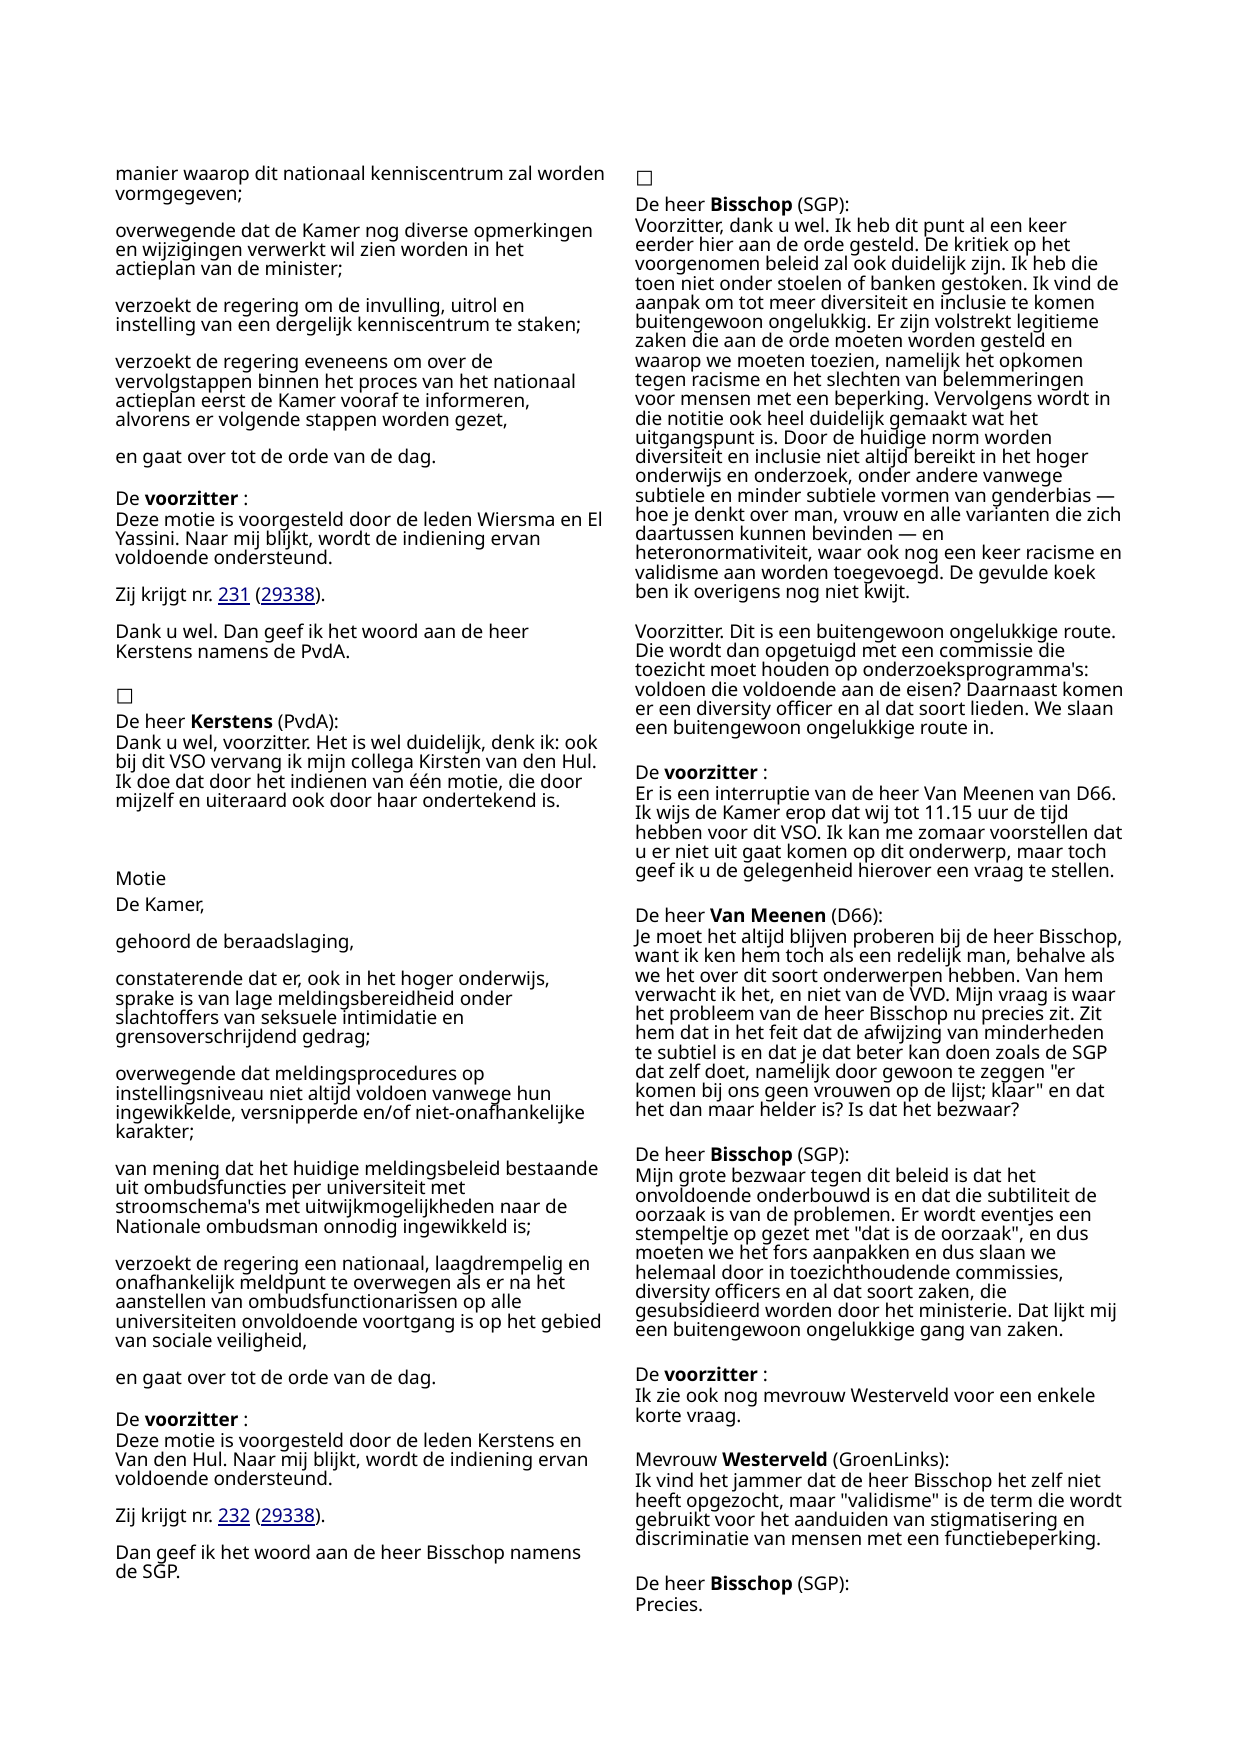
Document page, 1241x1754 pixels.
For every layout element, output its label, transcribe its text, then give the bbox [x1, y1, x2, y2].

text De heer Bisschop (SGP): [635, 1142, 1125, 1167]
text Deze motie is voorgesteld door de leden Kerstens en Van den Hul. Naar mij blijkt, wordt de indiening ervan voldoende ondersteund. [115, 1432, 605, 1489]
text constaterende dat er, ook in het hoger onderwijs, sprake is van lage meldingsbereidheid onder slachtoffers van seksuele intimidatie en grensoverschrijdend gedrag; [115, 970, 605, 1047]
text De voorzitter : [635, 759, 1125, 785]
text van mening dat het huidige meldingsbeleid bestaande uit ombudsfuncties per universiteit met stroomschema's met uitwijkmogelijkheden naar de Nationale ombudsman onnodig ingewikkeld is; [115, 1160, 605, 1237]
text De voorzitter : [115, 485, 605, 511]
text Precies. [635, 1596, 1125, 1615]
text De voorzitter : [115, 1406, 605, 1432]
text De heer Van Meenen (D66): [635, 902, 1125, 928]
text Mijn grote bezwaar tegen dit beleid is dat het onvoldoende onderbouwd is en dat die subtiliteit de oorzaak is van de problemen. Er wordt eventjes een stempeltje op gezet met "dat is de oorzaak", en dus moeten we het fors aanpakken en dus slaan we helemaal door in toezichthoudende commissies, diversity officers en al dat soort zaken, die gesubsidieerd worden door het ministerie. Dat lijkt mij een buitengewoon ongelukkige gang van zaken. [635, 1167, 1125, 1341]
text overwegende dat meldingsprocedures op instellingsniveau niet altijd voldoen vanwege hun ingewikkelde, versnipperde en/of niet-onafhankelijke karakter; [115, 1065, 605, 1142]
text De heer Bisschop (SGP): [635, 1570, 1125, 1596]
text Zij krijgt nr. 231 (29338). [115, 586, 605, 606]
text Dan geef ik het woord aan de heer Bisschop namens de SGP. [115, 1544, 605, 1583]
text en gaat over tot de orde van de dag. [115, 1369, 605, 1388]
text De Kamer, [115, 896, 605, 916]
text De voorzitter : [635, 1362, 1125, 1387]
text Je moet het altijd blijven proberen bij de heer Bisschop, want ik ken hem toch als een redelijk man, behalve als we het over dit soort onderwerpen hebben. Van hem verwacht ik het, en niet van de VVD. Mijn vraag is waar het probleem van de heer Bisschop nu precies zit. Zit hem dat in het feit dat de afwijzing van minderheden te subtiel is en dat je dat beter kan doen zoals de SGP dat zelf doet, namelijk door gewoon te zeggen "er komen bij ons geen vrouwen op de lijst; klaar" en dat het dan maar helder is? Is dat het bezwaar? [635, 928, 1125, 1121]
text Er is een interruptie van de heer Van Meenen van D66. Ik wijs de Kamer erop dat wij tot 11.15 uur de tijd hebben voor dit VSO. Ik kan me zomaar voorstellen dat u er niet uit gaat komen op dit onderwerp, maar toch geef ik u de gelegenheid hierover een vraag te stellen. [635, 785, 1125, 881]
text Voorzitter, dank u wel. Ik heb dit punt al een keer eerder hier aan de orde gesteld. De kritiek op het voorgenomen beleid zal ook duidelijk zijn. Ik heb die toen niet onder stoelen of banken gestoken. Ik vind de aanpak om tot meer diversiteit en inclusie te komen buitengewoon ongelukkig. Er zijn volstrekt legitieme zaken die aan de orde moeten worden gesteld en waarop we moeten toezien, namelijk het opkomen tegen racisme en het slechten van belemmeringen voor mensen met een beperking. Vervolgens wordt in die notitie ook heel duidelijk gemaakt wat het uitgangspunt is. Door de huidige norm worden diversiteit en inclusie niet altijd bereikt in het hoger onderwijs en onderzoek, onder andere vanwege subtiele en minder subtiele vormen van genderbias — hoe je denkt over man, vrouw en alle varianten die zich daartussen kunnen bevinden — en heteronormativiteit, waar ook nog een keer racisme en validisme aan worden toegevoegd. De gevulde koek ben ik overigens nog niet kwijt. [635, 217, 1125, 602]
text manier waarop dit nationaal kenniscentrum zal worden vormgegeven; [115, 165, 605, 204]
text gehoord de beraadslaging, [115, 933, 605, 953]
text Zij krijgt nr. 232 (29338). [115, 1507, 605, 1526]
text ⬜ [635, 165, 1125, 191]
text De heer Bisschop (SGP): [635, 191, 1125, 217]
text Dank u wel, voorzitter. Het is wel duidelijk, denk ik: ook bij dit VSO vervang ik mijn collega Kirsten van den Hul. Ik doe dat door het indienen van één motie, die door mijzelf en uiteraard ook door haar ondertekend is. [115, 734, 605, 811]
text Motie [115, 865, 605, 891]
text verzoekt de regering eveneens om over de vervolgstappen binnen het proces van het nationaal actieplan eerst de Kamer vooraf te informeren, alvorens er volgende stappen worden gezet, [115, 353, 605, 430]
text ⬜ [115, 683, 605, 708]
text verzoekt de regering een nationaal, laagdrempelig en onafhankelijk meldpunt te overwegen als er na het aanstellen van ombudsfunctionarissen op alle universiteiten onvoldoende voortgang is op het gebied van sociale veiligheid, [115, 1255, 605, 1351]
text overwegende dat de Kamer nog diverse opmerkingen en wijzigingen verwerkt wil zien worden in het actieplan van de minister; [115, 222, 605, 279]
text Deze motie is voorgesteld door de leden Wiersma en El Yassini. Naar mij blijkt, wordt de indiening ervan voldoende ondersteund. [115, 511, 605, 569]
text Ik vind het jammer dat de heer Bisschop het zelf niet heeft opgezocht, maar "validisme" is de term die wordt gebruikt voor het aanduiden van stigmatisering en discriminatie van mensen met een functiebeperking. [635, 1472, 1125, 1549]
text en gaat over tot de orde van de dag. [115, 448, 605, 467]
text Mevrouw Westerveld (GroenLinks): [635, 1447, 1125, 1472]
text Ik zie ook nog mevrouw Westerveld voor een enkele korte vraag. [635, 1387, 1125, 1426]
text verzoekt de regering om de invulling, uitrol en instelling van een dergelijk kenniscentrum te staken; [115, 297, 605, 336]
text Dank u wel. Dan geef ik het woord aan de heer Kerstens namens de PvdA. [115, 623, 605, 662]
text De heer Kerstens (PvdA): [115, 708, 605, 734]
text Voorzitter. Dit is een buitengewoon ongelukkige route. Die wordt dan opgetuigd met een commissie die toezicht moet houden op onderzoeksprogramma's: voldoen die voldoende aan de eisen? Daarnaast komen er een diversity officer en al dat soort lieden. We slaan een buitengewoon ongelukkige route in. [635, 623, 1125, 738]
